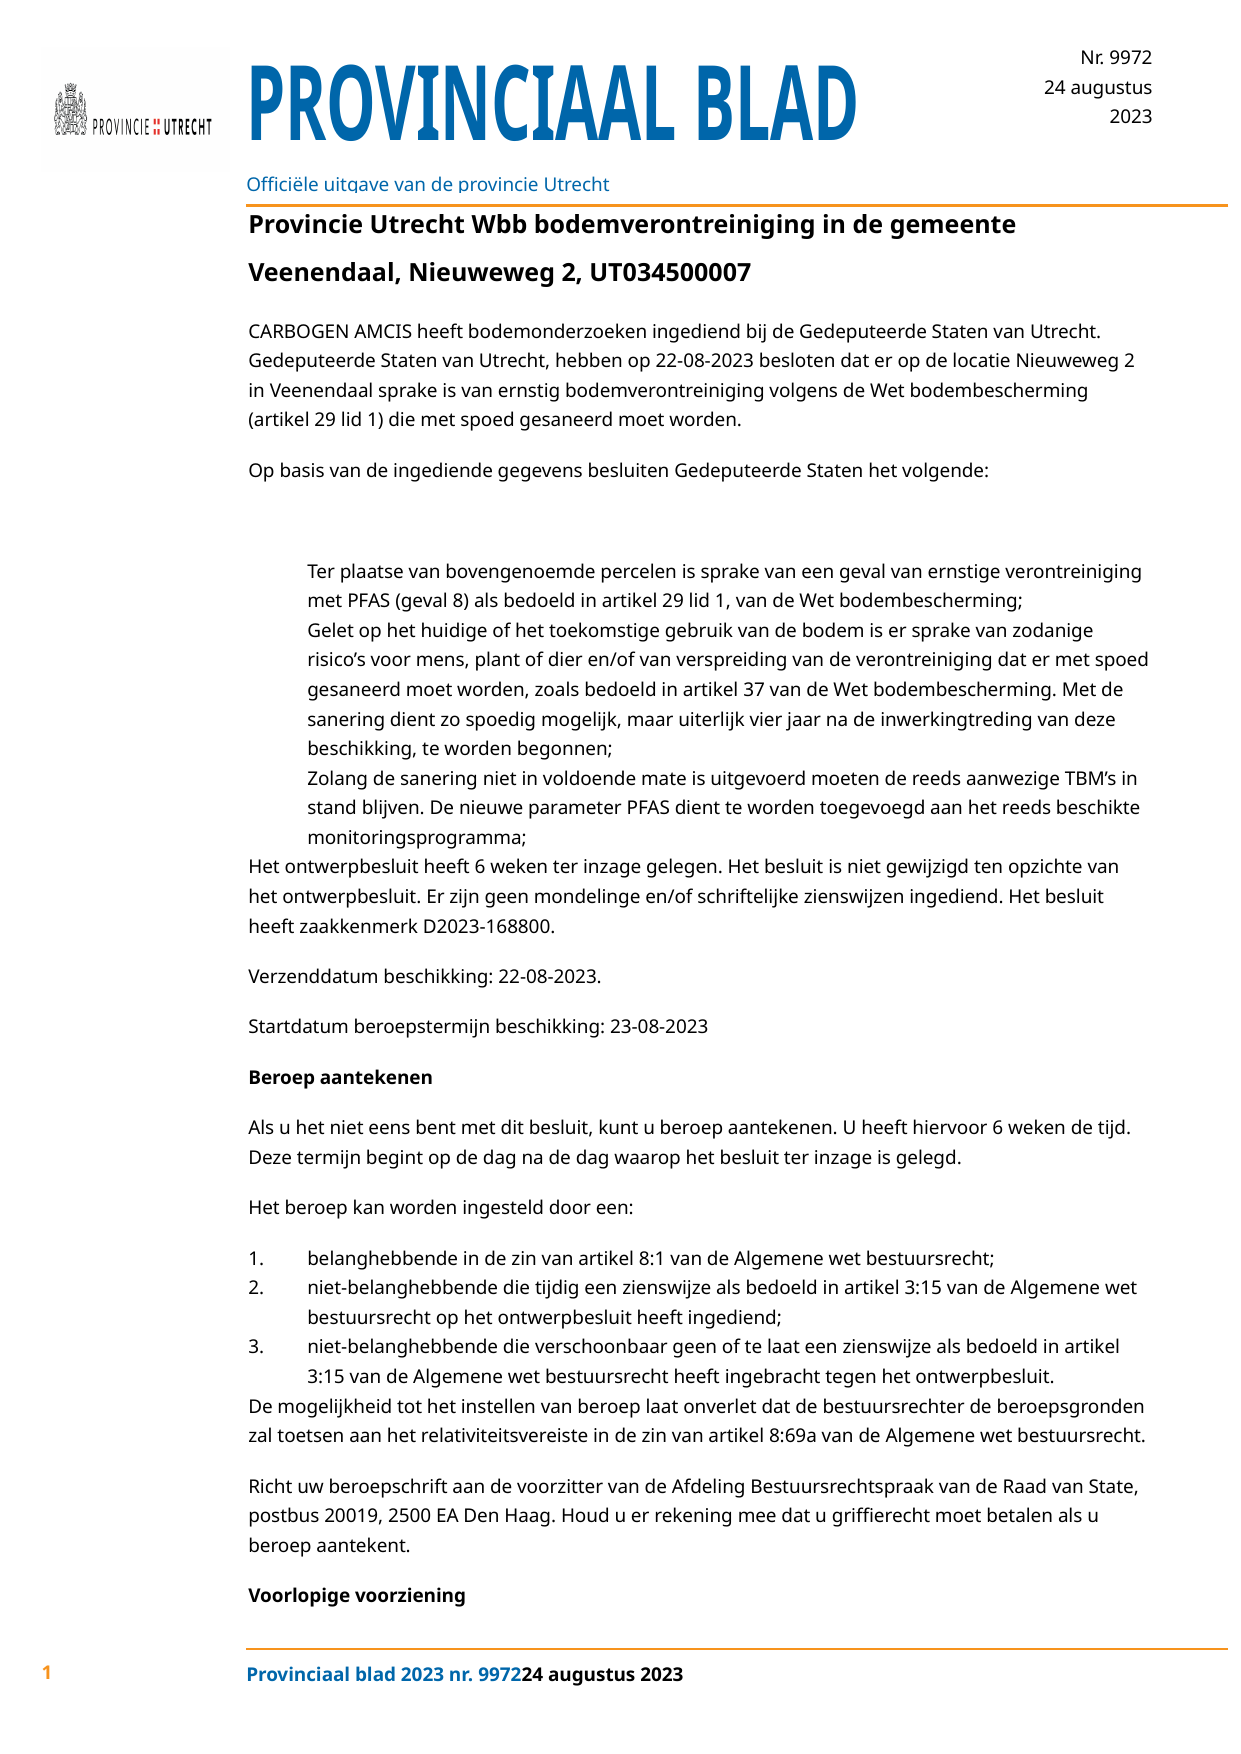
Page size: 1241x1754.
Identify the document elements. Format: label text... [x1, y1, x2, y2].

list Gelet op het huidige of het toekomstige gebruik van de bodem is er sprake van zodanige risico’s voor mens, plant of dier en/of van verspreiding van de verontreiniging dat er met spoed gesaneerd moet worden, zoals bedoeld in artikel 37 van de Wet bodembescherming. Met de sanering dient zo spoedig mogelijk, maar uiterlijk vier jaar na de inwerkingtreding van deze beschikking, te worden begonnen; [248, 617, 1152, 761]
list Zolang de sanering niet in voldoende mate is uitgevoerd moeten de reeds aanwezige TBM’s in stand blijven. De nieuwe parameter PFAS dient te worden toegevoegd aan het reeds beschikte monitoringsprogramma; [248, 765, 1152, 850]
text CARBOGEN AMCIS heeft bodemonderzoeken ingediend bij de Gedeputeerde Staten van Utrecht. Gedeputeerde Staten van Utrecht, hebben op 22-08-2023 besloten dat er op de locatie Nieuweweg 2 in Veenendaal sprake is van ernstig bodemverontreiniging volgens de Wet bodembescherming (artikel 29 lid 1) die met spoed gesaneerd moet worden. [248, 318, 1152, 432]
text Het ontwerpbesluit heeft 6 weken ter inzage gelegen. Het besluit is niet gewijzigd ten opzichte van het ontwerpbesluit. Er zijn geen mondelinge en/of schriftelijke zienswijzen ingediend. Het besluit heeft zaakkenmerk D2023-168800. [248, 854, 1152, 939]
text Op basis van de ingediende gegevens besluiten Gedeputeerde Staten het volgende: [248, 457, 1152, 483]
list niet-belanghebbende die tijdig een zienswijze als bedoeld in artikel 3:15 van de Algemene wet bestuursrecht op het ontwerpbesluit heeft ingediend; [248, 1274, 1152, 1330]
picture [41, 47, 231, 172]
text Provincie Utrecht Wbb bodemverontreiniging in de gemeente Veenendaal, Nieuweweg 2, UT034500007 [248, 207, 1152, 288]
text Voorlopige voorziening [248, 1582, 1152, 1608]
text Als u het niet eens bent met dit besluit, kunt u beroep aantekenen. U heeft hiervoor 6 weken de tijd. Deze termijn begint op de dag na de dag waarop het besluit ter inzage is gelegd. [248, 1114, 1152, 1170]
text Richt uw beroepschrift aan de voorzitter van de Afdeling Bestuursrechtspraak van de Raad van State, postbus 20019, 2500 EA Den Haag. Houd u er rekening mee dat u griffierecht moet betalen als u beroep aantekent. [248, 1473, 1152, 1558]
text Beroep aantekenen [248, 1064, 1152, 1090]
list belanghebbende in de zin van artikel 8:1 van de Algemene wet bestuursrecht; [248, 1245, 1152, 1271]
text Startdatum beroepstermijn beschikking: 23-08-2023 [248, 1014, 1152, 1039]
text Verzenddatum beschikking: 22-08-2023. [248, 963, 1152, 989]
list niet-belanghebbende die verschoonbaar geen of te laat een zienswijze als bedoeld in artikel 3:15 van de Algemene wet bestuursrecht heeft ingebracht tegen het ontwerpbesluit. [248, 1334, 1152, 1389]
text Het beroep kan worden ingesteld door een: [248, 1194, 1152, 1220]
list Ter plaatse van bovengenoemde percelen is sprake van een geval van ernstige verontreiniging met PFAS (geval 8) als bedoeld in artikel 29 lid 1, van de Wet bodembescherming; [248, 558, 1152, 613]
text De mogelijkheid tot het instellen van beroep laat onverlet dat de bestuursrechter de beroepsgronden zal toetsen aan het relativiteitsvereiste in de zin van artikel 8:69a van de Algemene wet bestuursrecht. [248, 1393, 1152, 1448]
